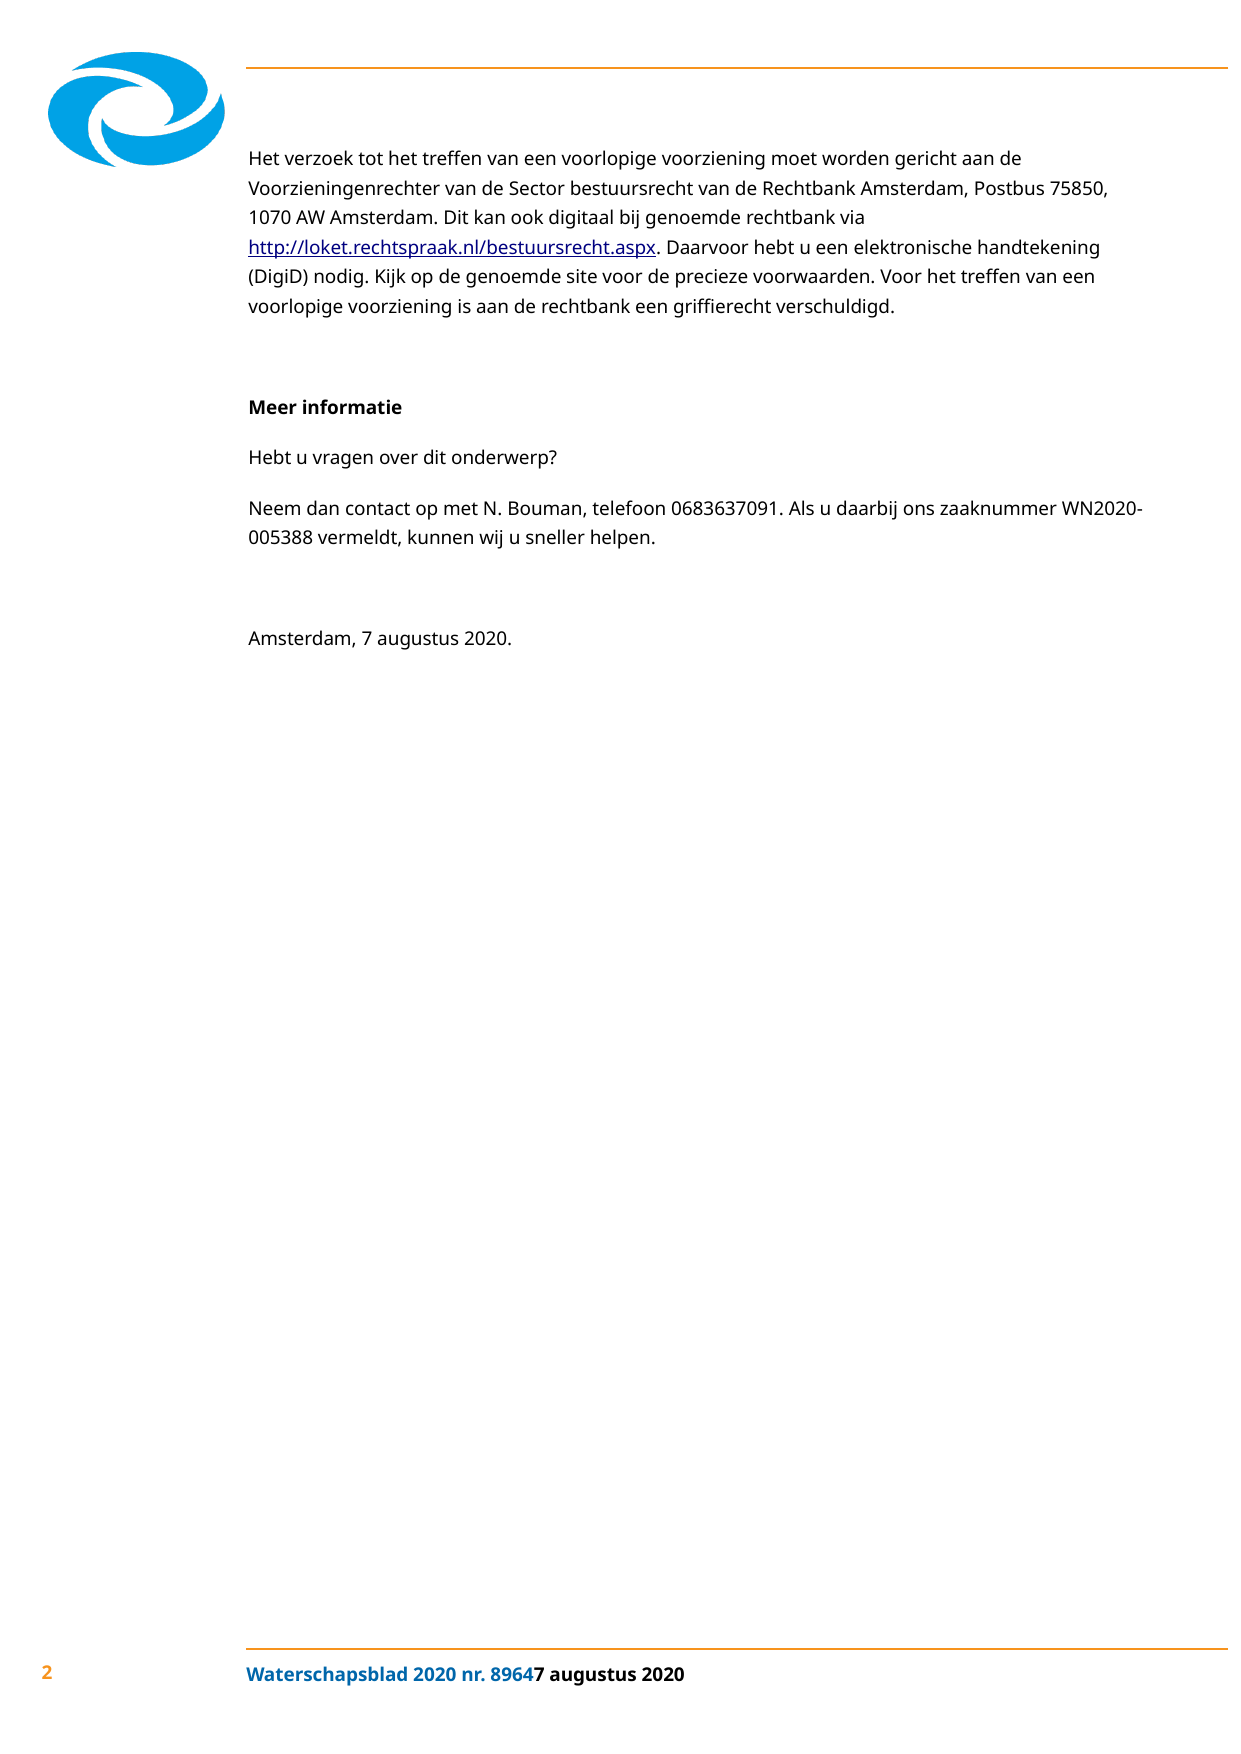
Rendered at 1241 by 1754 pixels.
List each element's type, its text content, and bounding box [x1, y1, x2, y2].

text Meer informatie [248, 394, 1152, 420]
text Neem dan contact op met N. Bouman, telefoon 0683637091. Als u daarbij ons zaaknummer WN2020-005388 vermeldt, kunnen wij u sneller helpen. [248, 495, 1152, 550]
text Het verzoek tot het treffen van een voorlopige voorziening moet worden gericht aan de Voorzieningenrechter van de Sector bestuursrecht van de Rechtbank Amsterdam, Postbus 75850, 1070 AW Amsterdam. Dit kan ook digitaal bij genoemde rechtbank via http://loket.rechtspraak.nl/bestuursrecht.aspx. Daarvoor hebt u een elektronische handtekening (DigiD) nodig. Kijk op de genoemde site voor de precieze voorwaarden. Voor het treffen van een voorlopige voorziening is aan de rechtbank een griffierecht verschuldigd. [248, 145, 1152, 319]
picture [41, 47, 231, 172]
text Hebt u vragen over dit onderwerp? [248, 444, 1152, 470]
text Amsterdam, 7 augustus 2020. [248, 625, 1152, 651]
